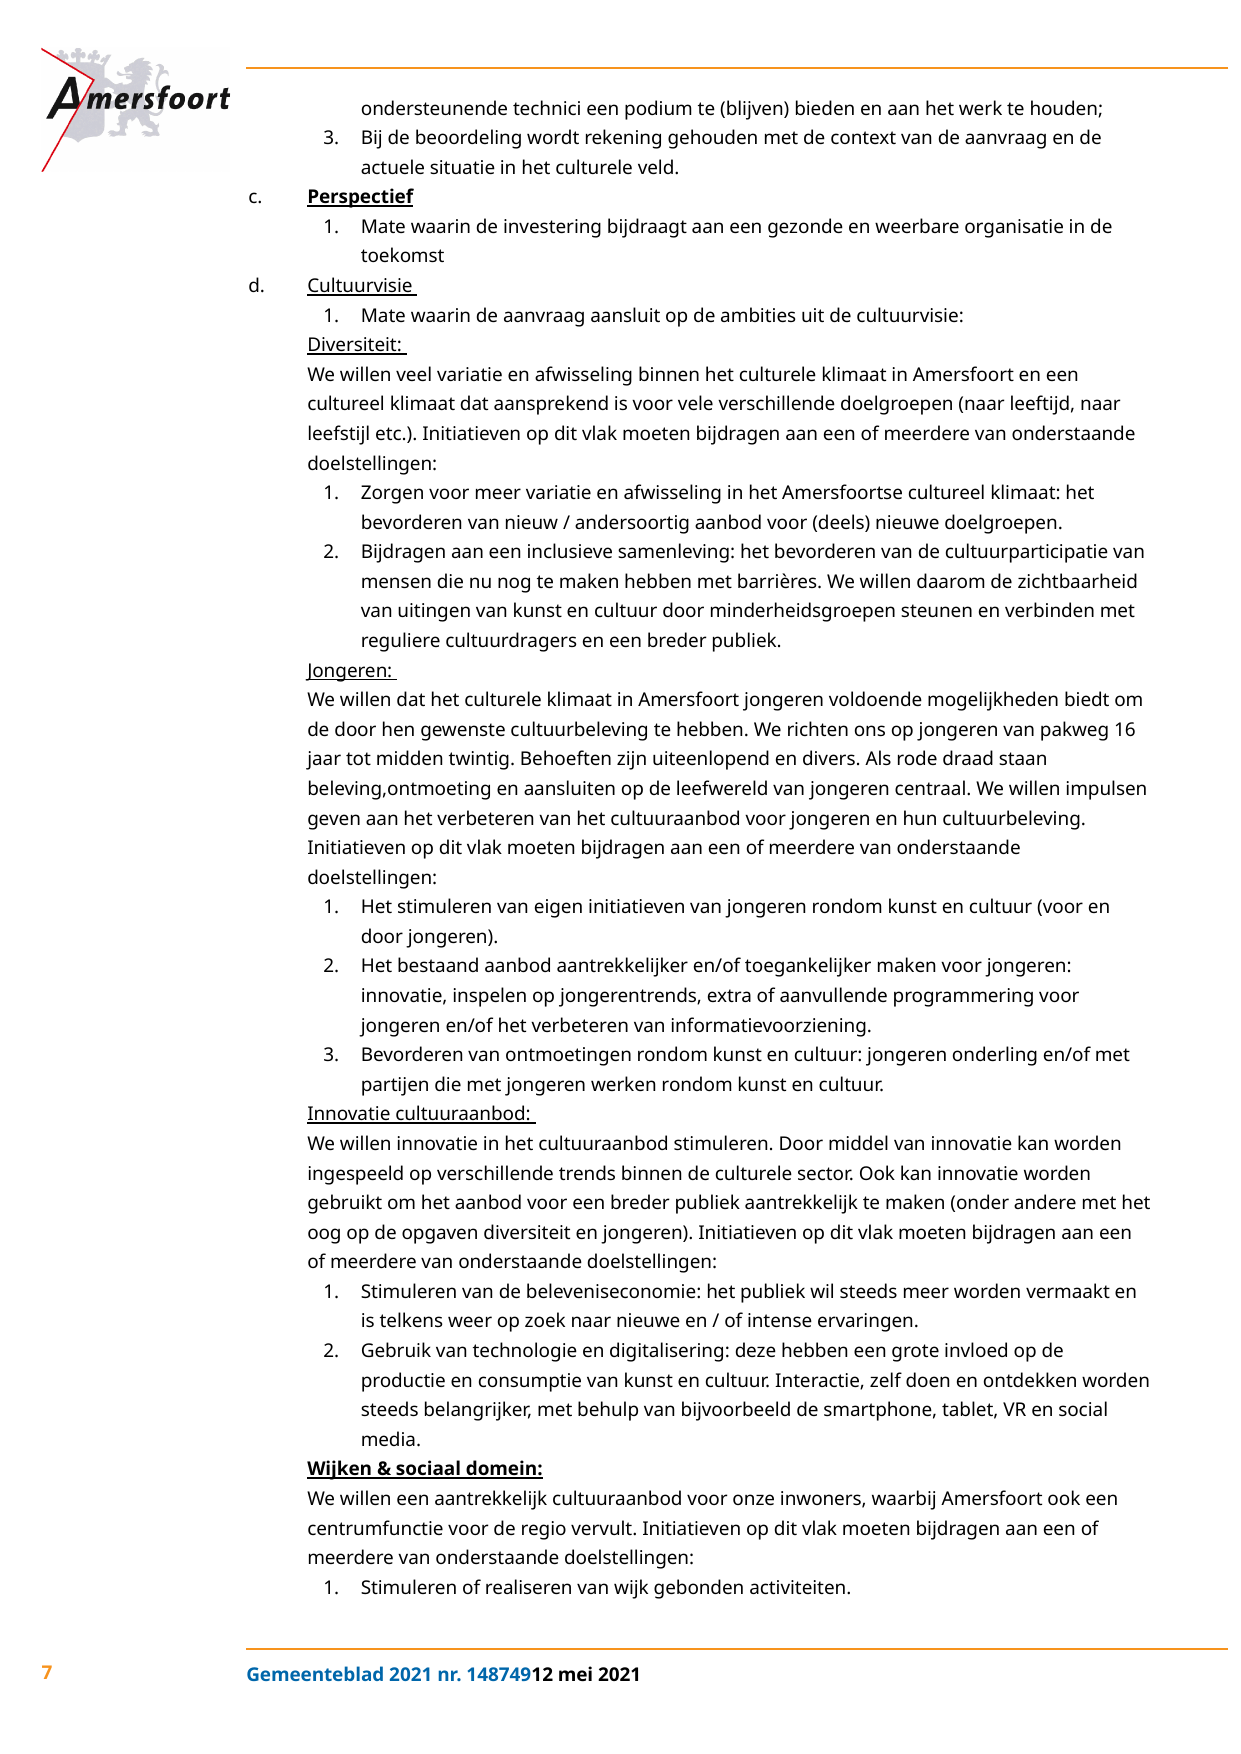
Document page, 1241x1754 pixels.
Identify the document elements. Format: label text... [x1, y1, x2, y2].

list Mate waarin de investering bijdraagt aan een gezonde en weerbare organisatie in de toekomst [323, 213, 1152, 268]
picture [41, 47, 231, 172]
list Het stimuleren van eigen initiatieven van jongeren rondom kunst en cultuur (voor en door jongeren). [323, 893, 1152, 949]
list Stimuleren of realiseren van wijk gebonden activiteiten. [323, 1574, 1152, 1600]
list Mate waarin de aanvraag aansluit op de ambities uit de cultuurvisie: [323, 302, 1152, 328]
list We willen innovatie in het cultuuraanbod stimuleren. Door middel van innovatie kan worden ingespeeld op verschillende trends binnen de culturele sector. Ook kan innovatie worden gebruikt om het aanbod voor een breder publiek aantrekkelijk te maken (onder andere met het oog op de opgaven diversiteit en jongeren). Initiatieven op dit vlak moeten bijdragen aan een of meerdere van onderstaande doelstellingen: [248, 1130, 1152, 1274]
list Diversiteit: [248, 331, 1152, 357]
list We willen een aantrekkelijk cultuuraanbod voor onze inwoners, waarbij Amersfoort ook een centrumfunctie voor de regio vervult. Initiatieven op dit vlak moeten bijdragen aan een of meerdere van onderstaande doelstellingen: [248, 1485, 1152, 1570]
list We willen veel variatie en afwisseling binnen het culturele klimaat in Amersfoort en een cultureel klimaat dat aansprekend is voor vele verschillende doelgroepen (naar leeftijd, naar leefstijl etc.). Initiatieven op dit vlak moeten bijdragen aan een of meerdere van onderstaande doelstellingen: [248, 361, 1152, 476]
list Innovatie cultuuraanbod: [248, 1101, 1152, 1126]
list Wijken & sociaal domein: [248, 1456, 1152, 1481]
list Gebruik van technologie en digitalisering: deze hebben een grote invloed op de productie en consumptie van kunst en cultuur. Interactie, zelf doen en ontdekken worden steeds belangrijker, met behulp van bijvoorbeeld de smartphone, tablet, VR en social media. [323, 1337, 1152, 1452]
list Stimuleren van de beleveniseconomie: het publiek wil steeds meer worden vermaakt en is telkens weer op zoek naar nieuwe en / of intense ervaringen. [323, 1278, 1152, 1333]
list We willen dat het culturele klimaat in Amersfoort jongeren voldoende mogelijkheden biedt om de door hen gewenste cultuurbeleving te hebben. We richten ons op jongeren van pakweg 16 jaar tot midden twintig. Behoeften zijn uiteenlopend en divers. Als rode draad staan beleving,ontmoeting en aansluiten op de leefwereld van jongeren centraal. We willen impulsen geven aan het verbeteren van het cultuuraanbod voor jongeren en hun cultuurbeleving. Initiatieven op dit vlak moeten bijdragen aan een of meerdere van onderstaande doelstellingen: [248, 686, 1152, 890]
list Bevorderen van ontmoetingen rondom kunst en cultuur: jongeren onderling en/of met partijen die met jongeren werken rondom kunst en cultuur. [323, 1041, 1152, 1097]
list ondersteunende technici een podium te (blijven) bieden en aan het werk te houden; [323, 95, 1152, 121]
list Het bestaand aanbod aantrekkelijker en/of toegankelijker maken voor jongeren: innovatie, inspelen op jongerentrends, extra of aanvullende programmering voor jongeren en/of het verbeteren van informatievoorziening. [323, 953, 1152, 1038]
list Cultuurvisie [248, 272, 1152, 298]
list Perspectief [248, 183, 1152, 209]
list Zorgen voor meer variatie en afwisseling in het Amersfoortse cultureel klimaat: het bevorderen van nieuw / andersoortig aanbod voor (deels) nieuwe doelgroepen. [323, 479, 1152, 535]
list Bij de beoordeling wordt rekening gehouden met de context van de aanvraag en de actuele situatie in het culturele veld. [323, 124, 1152, 180]
list Jongeren: [248, 657, 1152, 683]
list Bijdragen aan een inclusieve samenleving: het bevorderen van de cultuurparticipatie van mensen die nu nog te maken hebben met barrières. We willen daarom de zichtbaarheid van uitingen van kunst en cultuur door minderheidsgroepen steunen en verbinden met reguliere cultuurdragers en een breder publiek. [323, 538, 1152, 653]
